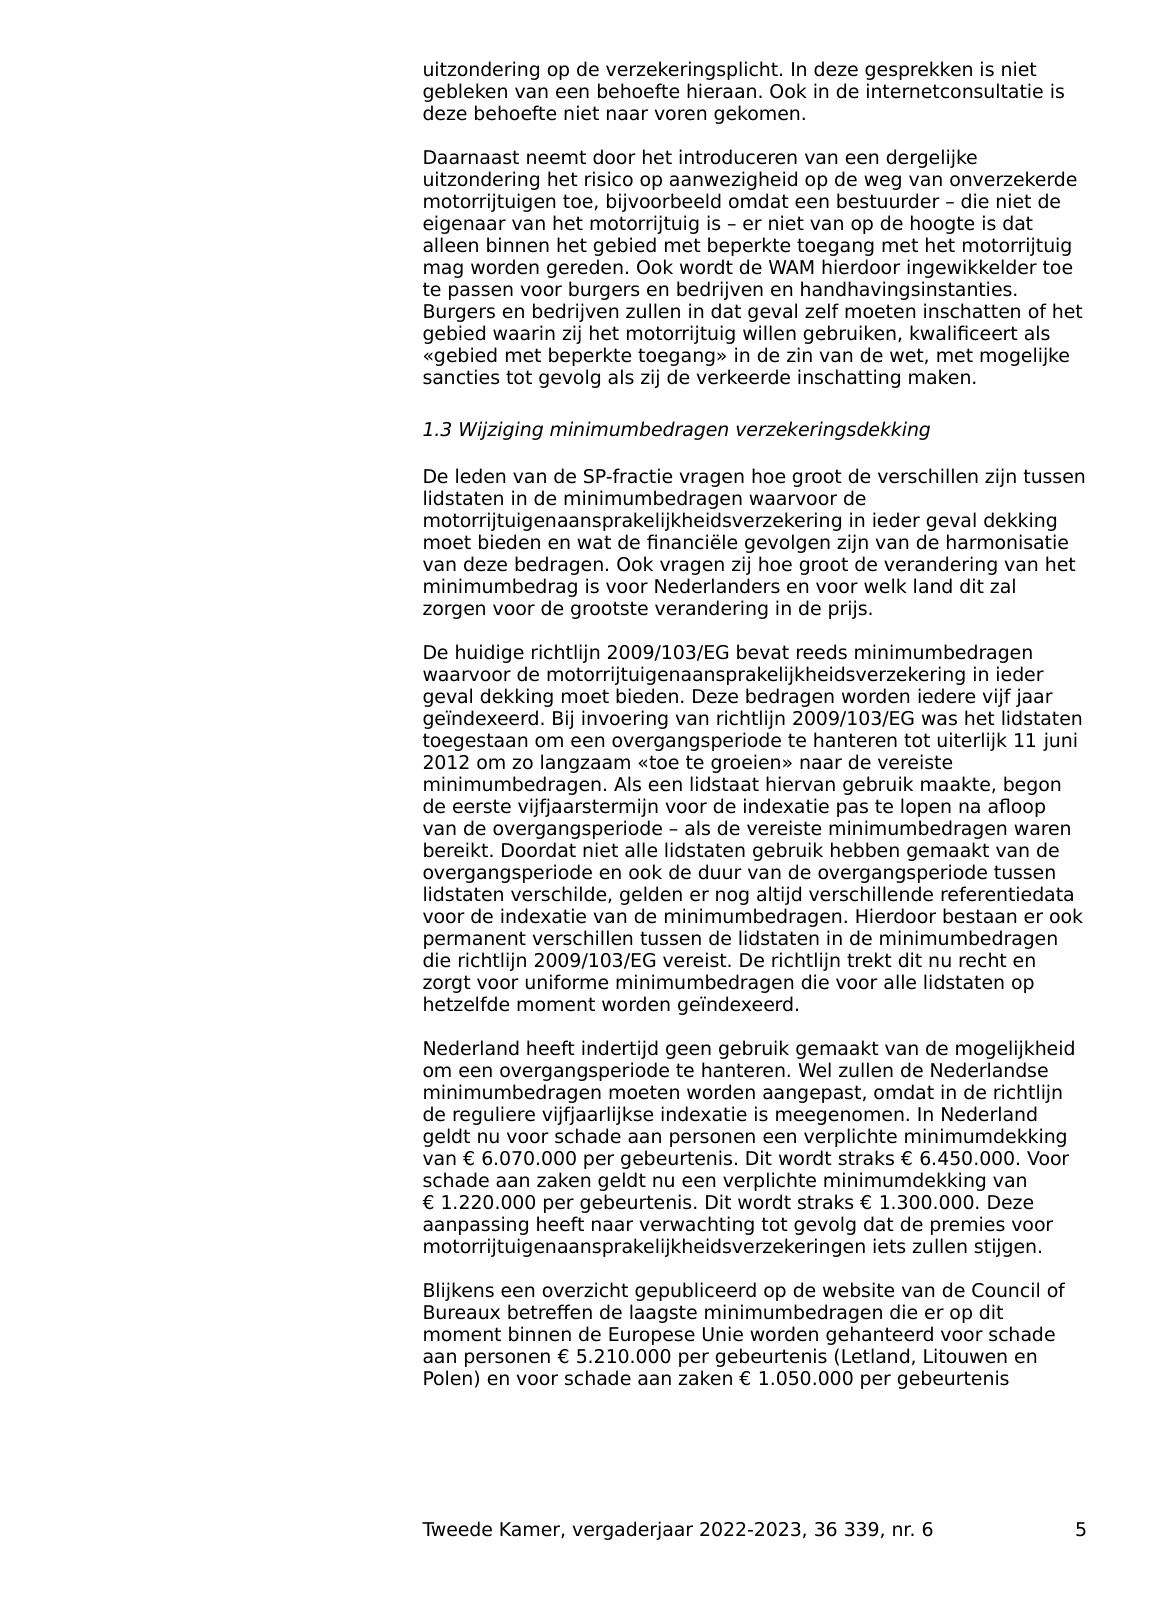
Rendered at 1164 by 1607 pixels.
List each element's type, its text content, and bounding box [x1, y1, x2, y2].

text Blijkens een overzicht gepubliceerd op de website van de Council of Bureaux betreffen de laagste minimumbedragen die er op dit moment binnen de Europese Unie worden gehanteerd voor schade aan personen € 5.210.000 per gebeurtenis (Letland, Litouwen en Polen) en voor schade aan zaken € 1.050.000 per gebeurtenis [422, 1280, 1087, 1412]
text Daarnaast neemt door het introduceren van een dergelijke uitzondering het risico op aanwezigheid op de weg van onverzekerde motorrijtuigen toe, bijvoorbeeld omdat een bestuurder – die niet de eigenaar van het motorrijtuig is – er niet van op de hoogte is dat alleen binnen het gebied met beperkte toegang met het motorrijtuig mag worden gereden. Ook wordt de WAM hierdoor ingewikkelder toe te passen voor burgers en bedrijven en handhavingsinstanties. Burgers en bedrijven zullen in dat geval zelf moeten inschatten of het gebied waarin zij het motorrijtuig willen gebruiken, kwalificeert als «gebied met beperkte toegang» in de zin van de wet, met mogelijke sancties tot gevolg als zij de verkeerde inschatting maken. [422, 147, 1087, 389]
text uitzondering op de verzekeringsplicht. In deze gesprekken is niet gebleken van een behoefte hieraan. Ook in de internetconsultatie is deze behoefte niet naar voren gekomen. [422, 59, 1087, 125]
text De huidige richtlijn 2009/103/EG bevat reeds minimumbedragen waarvoor de motorrijtuigenaansprakelijkheidsverzekering in ieder geval dekking moet bieden. Deze bedragen worden iedere vijf jaar geïndexeerd. Bij invoering van richtlijn 2009/103/EG was het lidstaten toegestaan om een overgangsperiode te hanteren tot uiterlijk 11 juni 2012 om zo langzaam «toe te groeien» naar de vereiste minimumbedragen. Als een lidstaat hiervan gebruik maakte, begon de eerste vijfjaarstermijn voor de indexatie pas te lopen na afloop van de overgangsperiode – als de vereiste minimumbedragen waren bereikt. Doordat niet alle lidstaten gebruik hebben gemaakt van de overgangsperiode en ook de duur van de overgangsperiode tussen lidstaten verschilde, gelden er nog altijd verschillende referentiedata voor de indexatie van de minimumbedragen. Hierdoor bestaan er ook permanent verschillen tussen de lidstaten in de minimumbedragen die richtlijn 2009/103/EG vereist. De richtlijn trekt dit nu recht en zorgt voor uniforme minimumbedragen die voor alle lidstaten op hetzelfde moment worden geïndexeerd. [422, 642, 1087, 1016]
text Nederland heeft indertijd geen gebruik gemaakt van de mogelijkheid om een overgangsperiode te hanteren. Wel zullen de Nederlandse minimumbedragen moeten worden aangepast, omdat in de richtlijn de reguliere vijfjaarlijkse indexatie is meegenomen. In Nederland geldt nu voor schade aan personen een verplichte minimumdekking van € 6.070.000 per gebeurtenis. Dit wordt straks € 6.450.000. Voor schade aan zaken geldt nu een verplichte minimumdekking van € 1.220.000 per gebeurtenis. Dit wordt straks € 1.300.000. Deze aanpassing heeft naar verwachting tot gevolg dat de premies voor motorrijtuigenaansprakelijkheidsverzekeringen iets zullen stijgen. [422, 1038, 1087, 1258]
text De leden van de SP-fractie vragen hoe groot de verschillen zijn tussen lidstaten in de minimumbedragen waarvoor de motorrijtuigenaansprakelijkheidsverzekering in ieder geval dekking moet bieden en wat de financiële gevolgen zijn van de harmonisatie van deze bedragen. Ook vragen zij hoe groot de verandering van het minimumbedrag is voor Nederlanders en voor welk land dit zal zorgen voor de grootste verandering in de prijs. [422, 466, 1087, 620]
subtitle 1.3 Wijziging minimumbedragen verzekeringsdekking [422, 419, 1087, 441]
